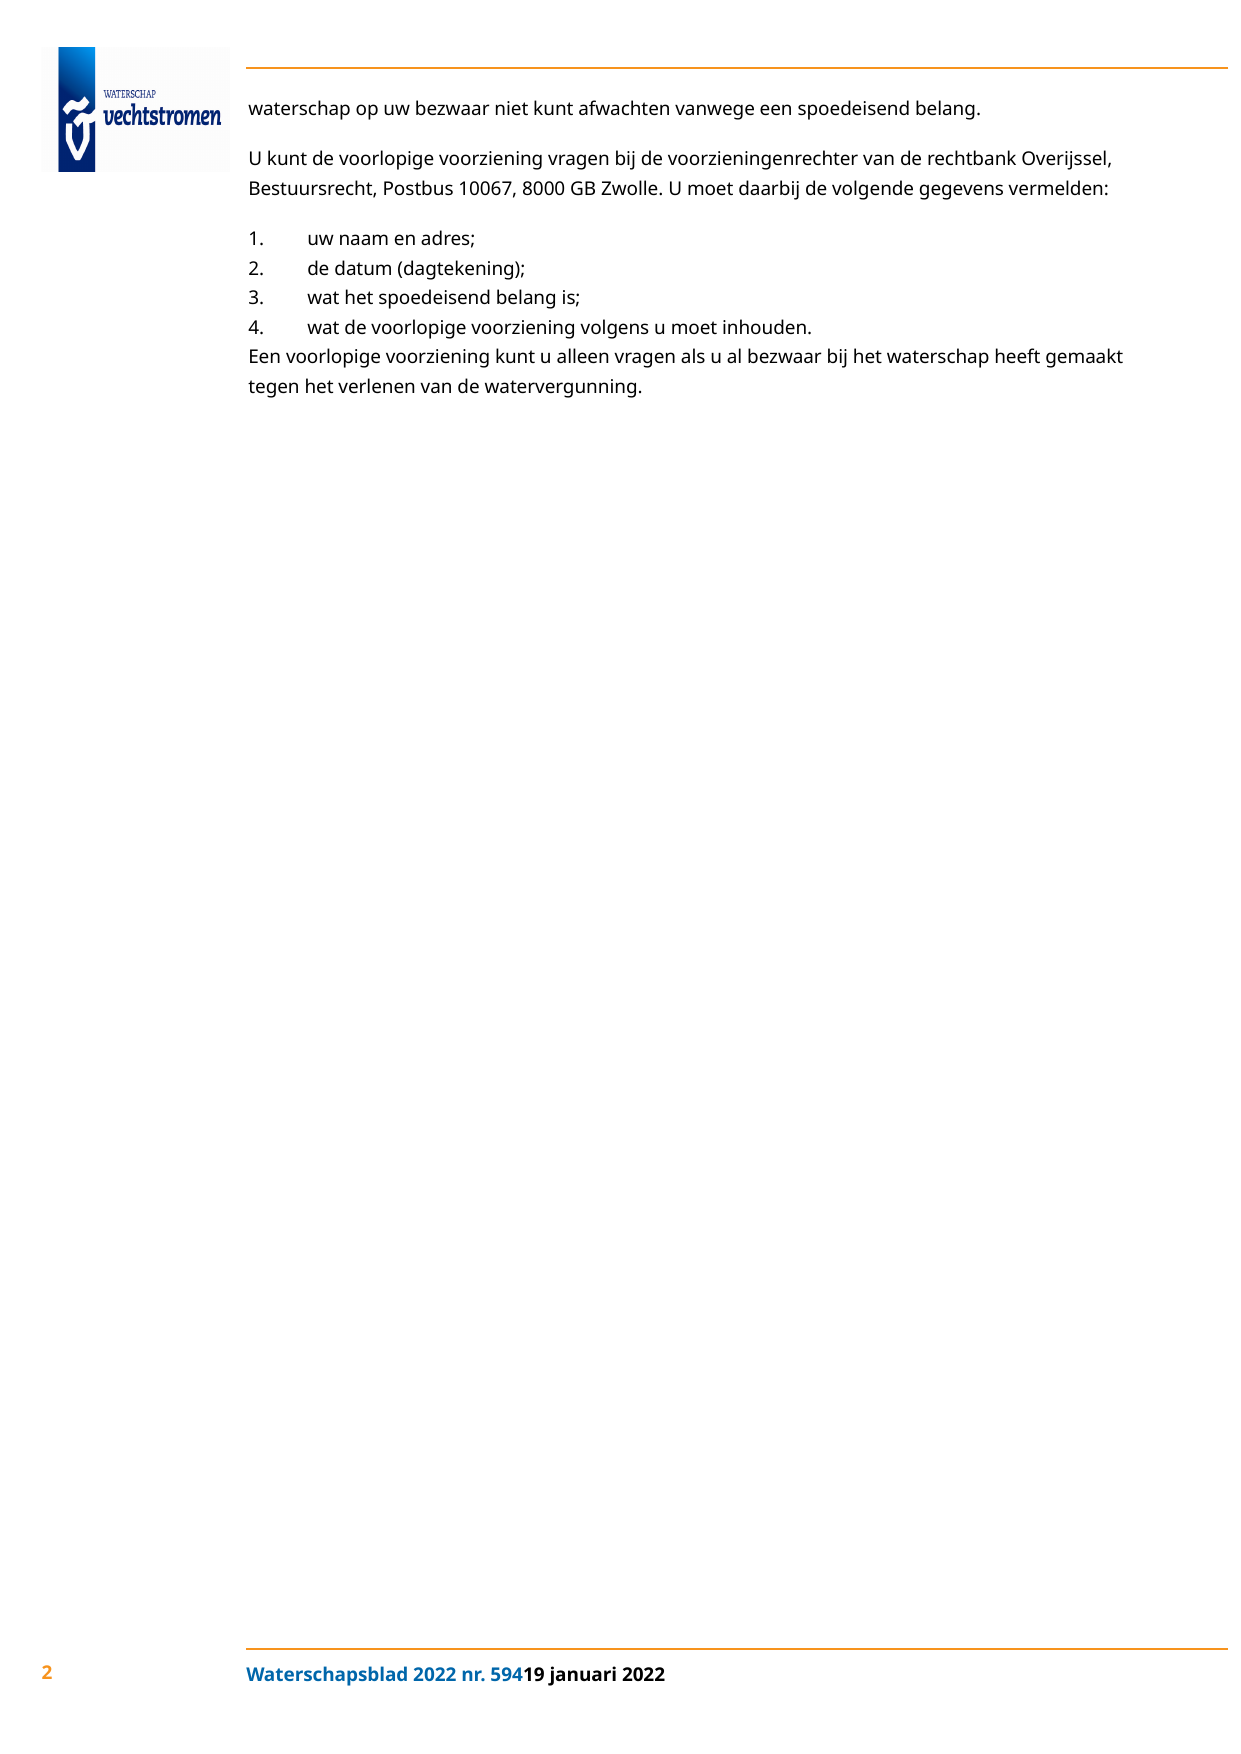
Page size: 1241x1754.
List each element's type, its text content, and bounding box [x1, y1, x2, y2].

text U kunt de voorlopige voorziening vragen bij de voorzieningenrechter van de rechtbank Overijssel, Bestuursrecht, Postbus 10067, 8000 GB Zwolle. U moet daarbij de volgende gegevens vermelden: [248, 145, 1152, 201]
text Een voorlopige voorziening kunt u alleen vragen als u al bezwaar bij het waterschap heeft gemaakt tegen het verlenen van de watervergunning. [248, 343, 1152, 399]
list wat de voorlopige voorziening volgens u moet inhouden. [248, 314, 1152, 340]
list de datum (dagtekening); [248, 255, 1152, 281]
list uw naam en adres; [248, 225, 1152, 251]
list wat het spoedeisend belang is; [248, 284, 1152, 310]
picture [41, 47, 231, 172]
text waterschap op uw bezwaar niet kunt afwachten vanwege een spoedeisend belang. [248, 95, 1152, 121]
